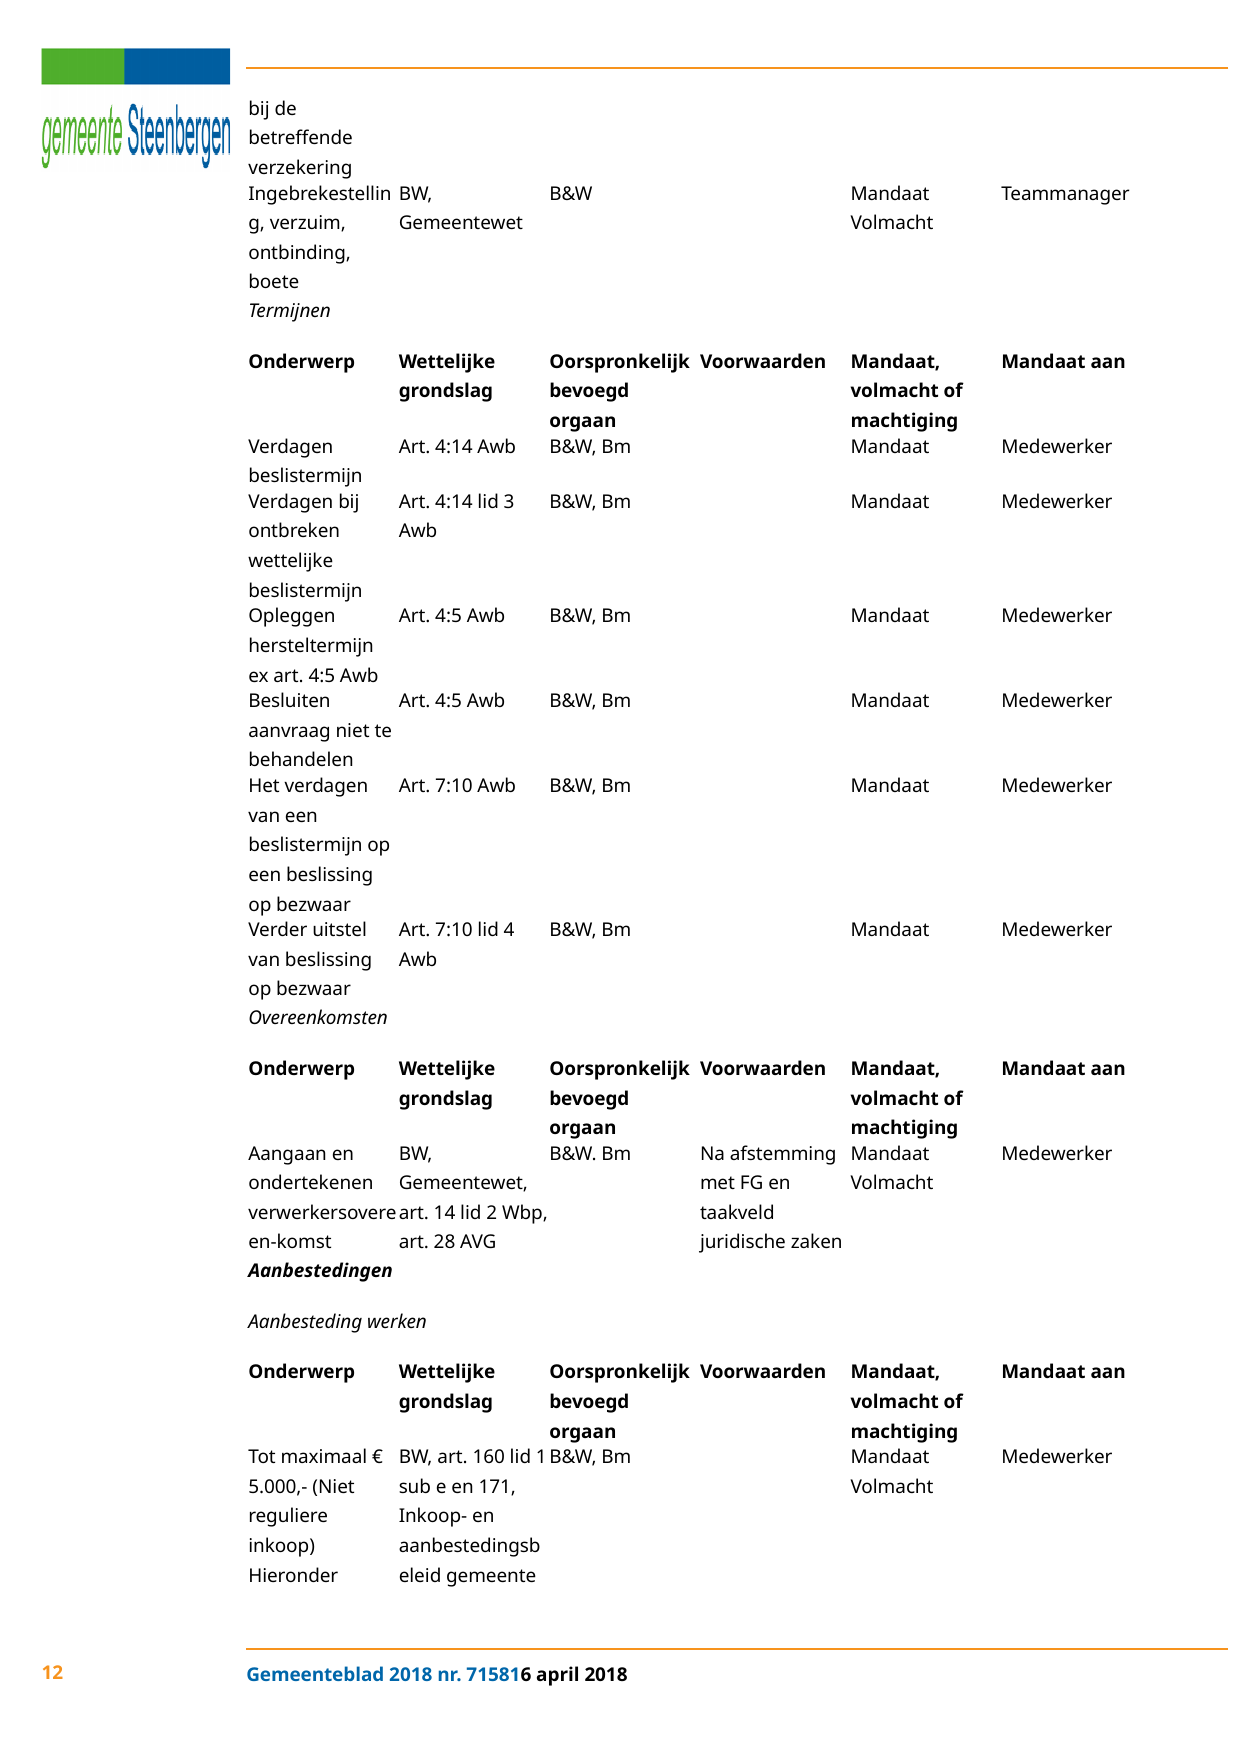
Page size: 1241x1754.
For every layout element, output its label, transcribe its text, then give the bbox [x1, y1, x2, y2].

table_cell Mandaat [850, 773, 1001, 916]
table_cell Ingebrekestelling, verzuim, ontbinding, boete [248, 180, 398, 294]
table_cell B&W. Bm [549, 1140, 700, 1254]
table_header Mandaat aan [1001, 1359, 1152, 1443]
text Overeenkomsten [248, 1004, 1152, 1030]
table_cell Art. 4:5 Awb [399, 688, 549, 772]
table_cell Tot maximaal € 5.000,- (Niet reguliere inkoop) Hieronder [248, 1444, 398, 1588]
table_cell B&W, Bm [549, 916, 700, 1001]
table_cell Art. 7:10 Awb [399, 773, 549, 916]
table_cell Verder uitstel van beslissing op bezwaar [248, 916, 398, 1001]
table_cell Opleggen hersteltermijn ex art. 4:5 Awb [248, 603, 398, 687]
table_cell [700, 180, 850, 294]
table_cell Art. 4:14 Awb [399, 433, 549, 488]
table_cell bij de betreffende verzekering [248, 95, 398, 180]
table_cell Medewerker [1001, 603, 1152, 687]
table_header Mandaat, volmacht of machtiging [850, 1359, 1001, 1443]
table_cell Mandaat [850, 603, 1001, 687]
table_cell [700, 688, 850, 772]
table_header Voorwaarden [700, 348, 850, 433]
table_cell Het verdagen van een beslistermijn op een beslissing op bezwaar [248, 773, 398, 916]
table_cell Medewerker [1001, 488, 1152, 603]
table_cell [700, 916, 850, 1001]
table_cell BW, Gemeentewet [399, 180, 549, 294]
table_cell B&W, Bm [549, 433, 700, 488]
table_cell [700, 773, 850, 916]
table_cell B&W, Bm [549, 688, 700, 772]
table_header Mandaat aan [1001, 1055, 1152, 1140]
table_cell Besluiten aanvraag niet te behandelen [248, 688, 398, 772]
table_header Wettelijke grondslag [399, 348, 549, 433]
text Aanbestedingen [248, 1258, 1152, 1283]
table_header Wettelijke grondslag [399, 1359, 549, 1443]
table_header Oorspronkelijk bevoegd orgaan [549, 1359, 700, 1443]
table_cell Mandaat Volmacht [850, 180, 1001, 294]
table_header Mandaat, volmacht of machtiging [850, 1055, 1001, 1140]
table_cell Verdagen beslistermijn [248, 433, 398, 488]
table_cell Art. 7:10 lid 4 Awb [399, 916, 549, 1001]
table_header Wettelijke grondslag [399, 1055, 549, 1140]
table_header Onderwerp [248, 1055, 398, 1140]
table_cell [850, 95, 1001, 180]
table_cell [549, 95, 700, 180]
table_cell [700, 433, 850, 488]
table_cell Medewerker [1001, 916, 1152, 1001]
table_cell Mandaat Volmacht [850, 1140, 1001, 1254]
table_cell B&W, Bm [549, 1444, 700, 1588]
table_cell B&W [549, 180, 700, 294]
table_header Mandaat aan [1001, 348, 1152, 433]
table_cell B&W, Bm [549, 773, 700, 916]
table_cell Medewerker [1001, 1140, 1152, 1254]
table_cell B&W, Bm [549, 488, 700, 603]
table_cell Aangaan en ondertekenen verwerkersovereen-komst [248, 1140, 398, 1254]
table_cell BW, Gemeentewet, art. 14 lid 2 Wbp, art. 28 AVG [399, 1140, 549, 1254]
text Aanbesteding werken [248, 1308, 1152, 1334]
table_cell Mandaat [850, 433, 1001, 488]
table_cell Medewerker [1001, 433, 1152, 488]
table_cell Art. 4:5 Awb [399, 603, 549, 687]
table_cell Mandaat [850, 916, 1001, 1001]
table_cell Art. 4:14 lid 3 Awb [399, 488, 549, 603]
table_cell Mandaat [850, 488, 1001, 603]
text Termijnen [248, 297, 1152, 323]
table_cell Mandaat Volmacht [850, 1444, 1001, 1588]
table_header Oorspronkelijk bevoegd orgaan [549, 1055, 700, 1140]
table_cell Verdagen bij ontbreken wettelijke beslistermijn [248, 488, 398, 603]
table_cell [700, 95, 850, 180]
table_cell Mandaat [850, 688, 1001, 772]
table_cell Na afstemming met FG en taakveld juridische zaken [700, 1140, 850, 1254]
table_cell Medewerker [1001, 773, 1152, 916]
table_cell [700, 603, 850, 687]
table_cell [700, 1444, 850, 1588]
table_cell Medewerker [1001, 1444, 1152, 1588]
table_cell B&W, Bm [549, 603, 700, 687]
table_cell [700, 488, 850, 603]
table_cell [399, 95, 549, 180]
table_header Mandaat, volmacht of machtiging [850, 348, 1001, 433]
table_cell BW, art. 160 lid 1 sub e en 171, Inkoop- en aanbestedingsbeleid gemeente [399, 1444, 549, 1588]
table_cell Teammanager [1001, 180, 1152, 294]
table_header Voorwaarden [700, 1055, 850, 1140]
table_cell [1001, 95, 1152, 180]
table_header Oorspronkelijk bevoegd orgaan [549, 348, 700, 433]
table_header Voorwaarden [700, 1359, 850, 1443]
table_cell Medewerker [1001, 688, 1152, 772]
table_header Onderwerp [248, 348, 398, 433]
picture [41, 47, 231, 172]
table_header Onderwerp [248, 1359, 398, 1443]
